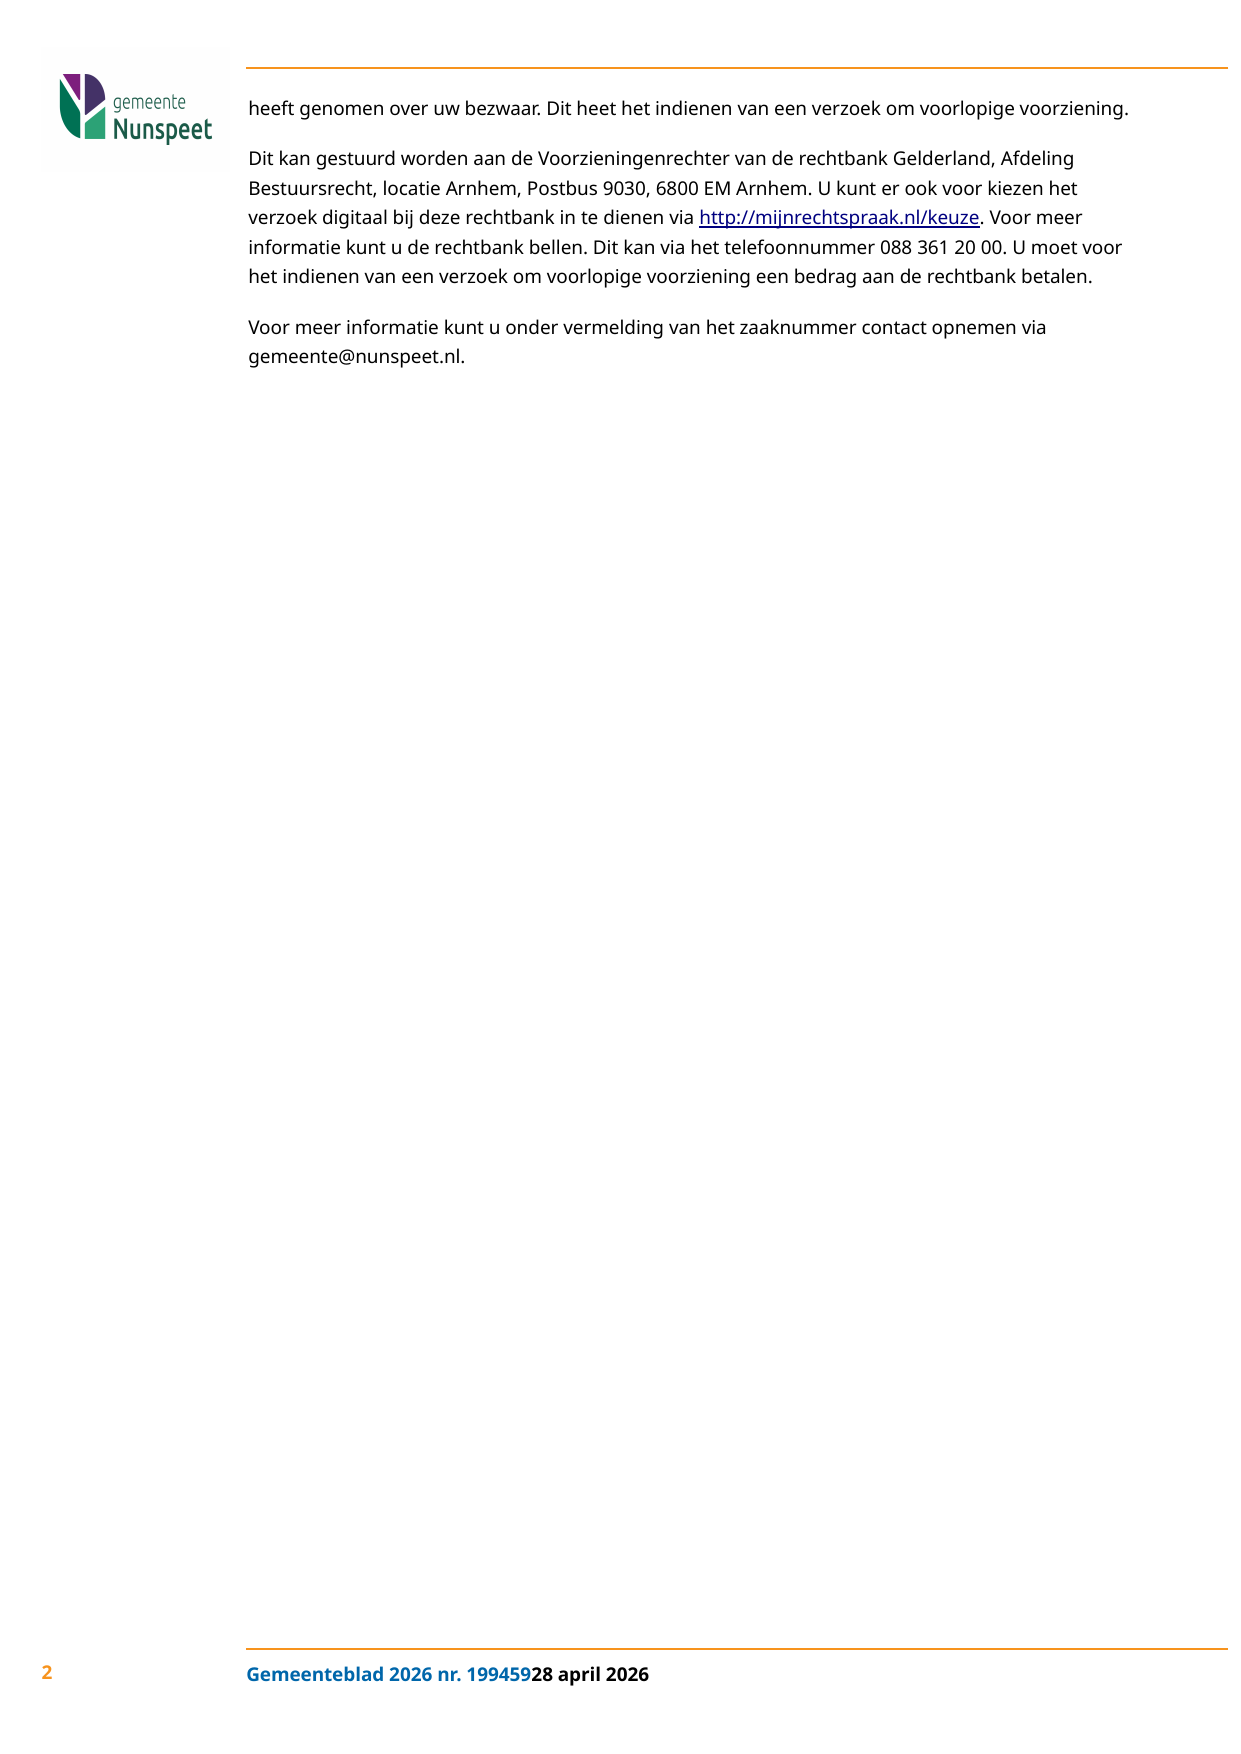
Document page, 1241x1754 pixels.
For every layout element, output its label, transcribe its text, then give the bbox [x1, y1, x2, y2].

text Voor meer informatie kunt u onder vermelding van het zaaknummer contact opnemen via gemeente@nunspeet.nl. [248, 314, 1152, 369]
text Dit kan gestuurd worden aan de Voorzieningenrechter van de rechtbank Gelderland, Afdeling Bestuursrecht, locatie Arnhem, Postbus 9030, 6800 EM Arnhem. U kunt er ook voor kiezen het verzoek digitaal bij deze rechtbank in te dienen via http://mijnrechtspraak.nl/keuze. Voor meer informatie kunt u de rechtbank bellen. Dit kan via het telefoonnummer 088 361 20 00. U moet voor het indienen van een verzoek om voorlopige voorziening een bedrag aan de rechtbank betalen. [248, 145, 1152, 289]
text heeft genomen over uw bezwaar. Dit heet het indienen van een verzoek om voorlopige voorziening. [248, 95, 1152, 121]
picture [41, 47, 231, 172]
